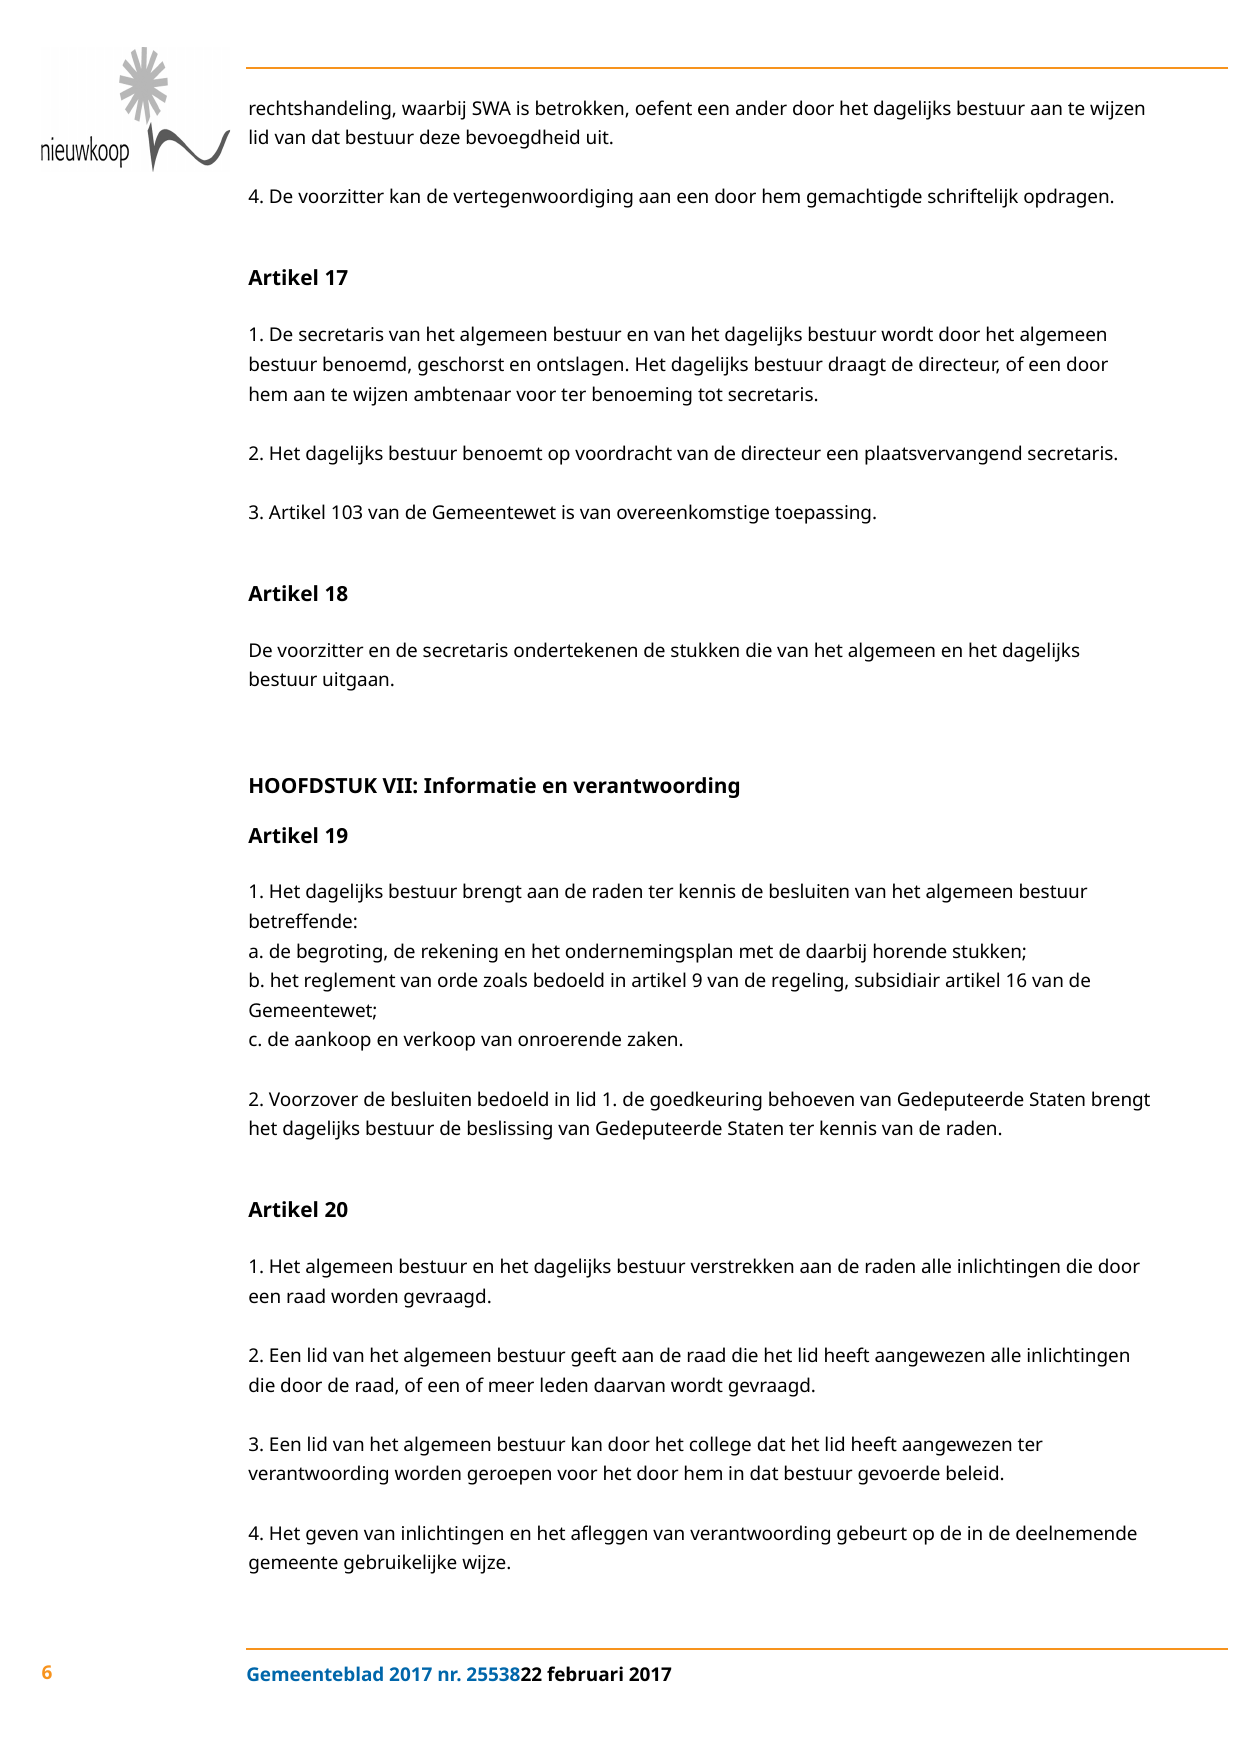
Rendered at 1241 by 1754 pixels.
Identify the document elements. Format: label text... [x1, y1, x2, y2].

text Artikel 20 [248, 1195, 1152, 1224]
text 2. Voorzover de besluiten bedoeld in lid 1. de goedkeuring behoeven van Gedeputeerde Staten brengt het dagelijks bestuur de beslissing van Gedeputeerde Staten ter kennis van de raden. [248, 1086, 1152, 1141]
text De voorzitter en de secretaris ondertekenen de stukken die van het algemeen en het dagelijks bestuur uitgaan. [248, 637, 1152, 692]
text 2. Het dagelijks bestuur benoemt op voordracht van de directeur een plaatsvervangend secretaris. [248, 440, 1152, 466]
text Artikel 18 [248, 579, 1152, 607]
text 2. Een lid van het algemeen bestuur geeft aan de raad die het lid heeft aangewezen alle inlichtingen die door de raad, of een of meer leden daarvan wordt gevraagd. [248, 1342, 1152, 1397]
text c. de aankoop en verkoop van onroerende zaken. [248, 1027, 1152, 1052]
text 1. Het algemeen bestuur en het dagelijks bestuur verstrekken aan de raden alle inlichtingen die door een raad worden gevraagd. [248, 1253, 1152, 1309]
text 1. De secretaris van het algemeen bestuur en van het dagelijks bestuur wordt door het algemeen bestuur benoemd, geschorst en ontslagen. Het dagelijks bestuur draagt de directeur, of een door hem aan te wijzen ambtenaar voor ter benoeming tot secretaris. [248, 322, 1152, 406]
picture [41, 47, 231, 172]
text 3. Een lid van het algemeen bestuur kan door het college dat het lid heeft aangewezen ter verantwoording worden geroepen voor het door hem in dat bestuur gevoerde beleid. [248, 1431, 1152, 1486]
text b. het reglement van orde zoals bedoeld in artikel 9 van de regeling, subsidiair artikel 16 van de Gemeentewet; [248, 967, 1152, 1023]
text Artikel 19 [248, 821, 1152, 849]
text HOOFDSTUK VII: Informatie en verantwoording [248, 771, 1152, 800]
text 3. Artikel 103 van de Gemeentewet is van overeenkomstige toepassing. [248, 499, 1152, 525]
text rechtshandeling, waarbij SWA is betrokken, oefent een ander door het dagelijks bestuur aan te wijzen lid van dat bestuur deze bevoegdheid uit. [248, 95, 1152, 150]
text 4. De voorzitter kan de vertegenwoordiging aan een door hem gemachtigde schriftelijk opdragen. [248, 183, 1152, 209]
text 4. Het geven van inlichtingen en het afleggen van verantwoording gebeurt op de in de deelnemende gemeente gebruikelijke wijze. [248, 1520, 1152, 1575]
text 1. Het dagelijks bestuur brengt aan de raden ter kennis de besluiten van het algemeen bestuur betreffende: [248, 879, 1152, 934]
text Artikel 17 [248, 263, 1152, 292]
text a. de begroting, de rekening en het ondernemingsplan met de daarbij horende stukken; [248, 938, 1152, 964]
